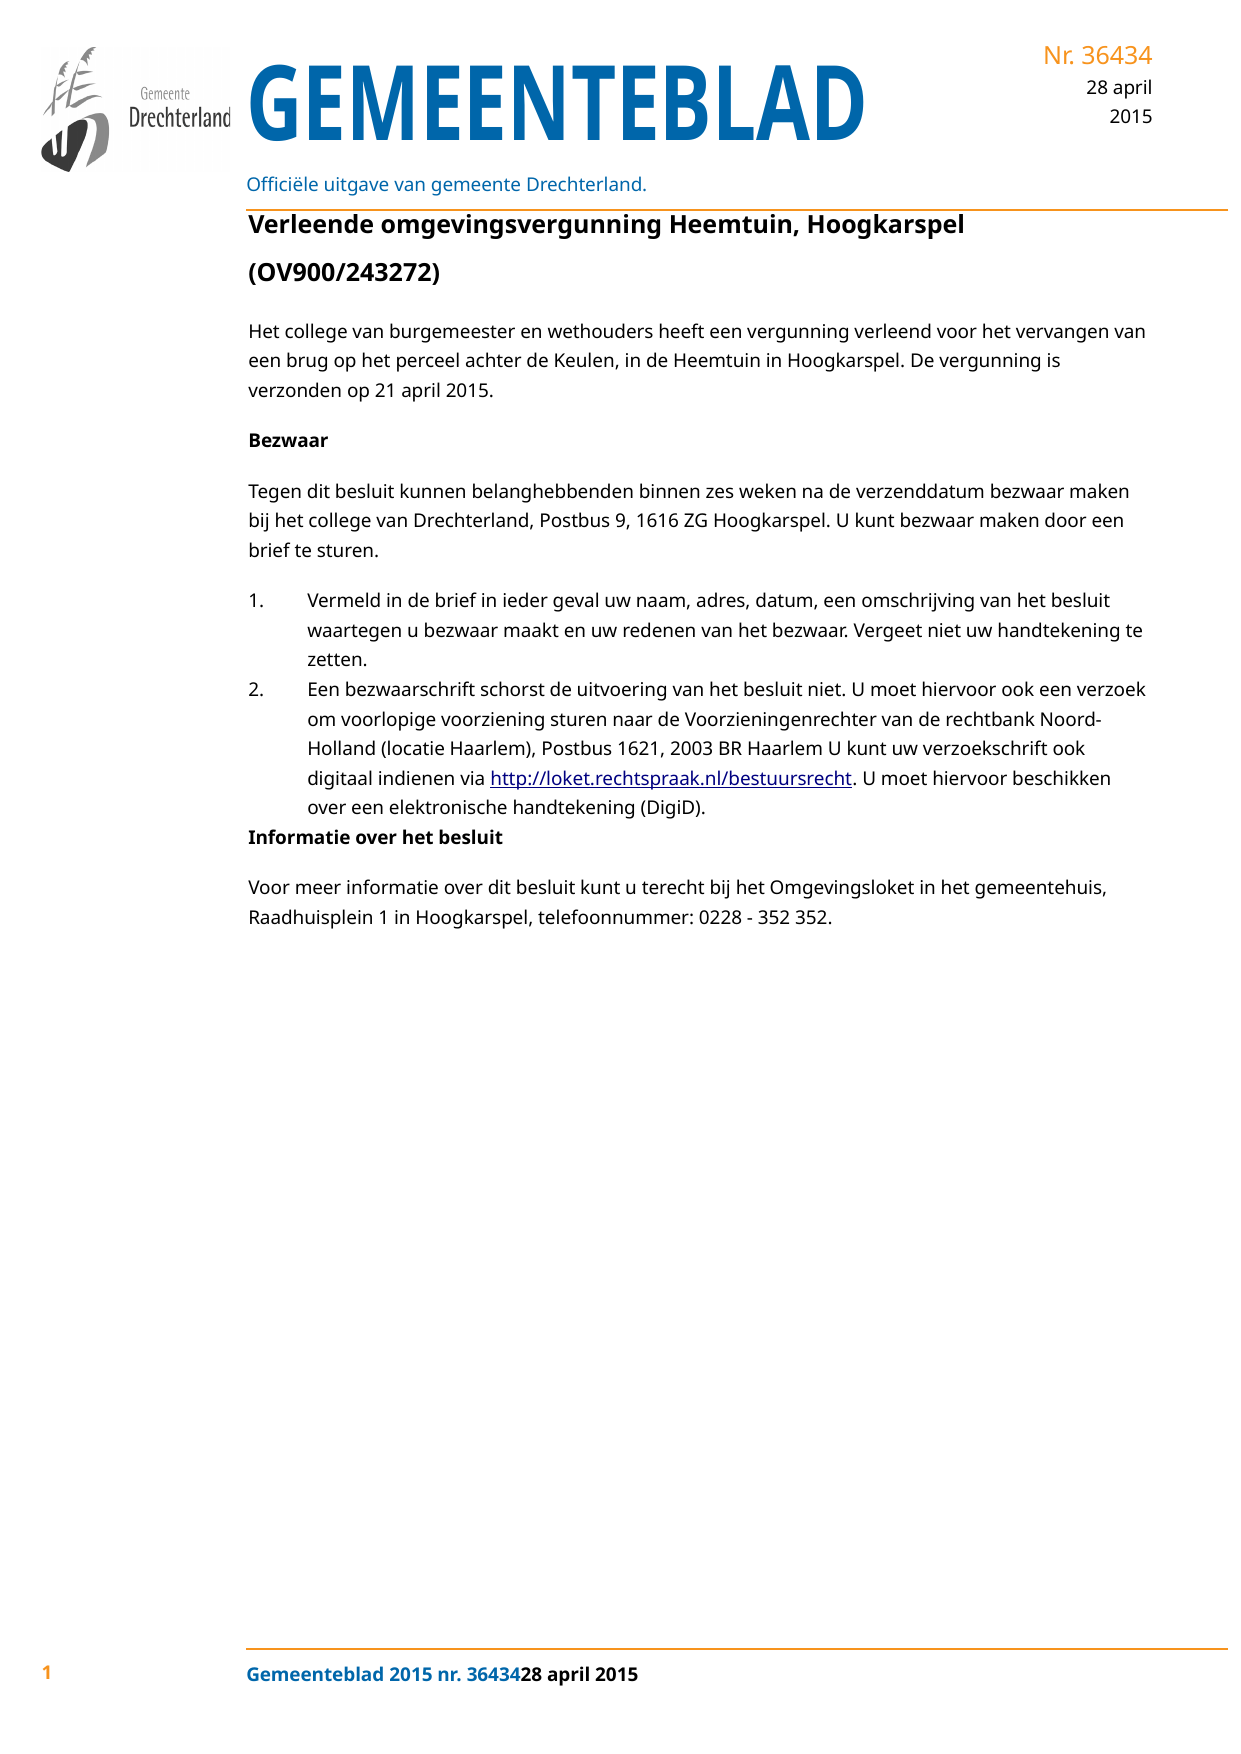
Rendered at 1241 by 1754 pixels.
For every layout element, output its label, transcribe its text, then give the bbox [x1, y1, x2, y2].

text Het college van burgemeester en wethouders heeft een vergunning verleend voor het vervangen van een brug op het perceel achter de Keulen, in de Heemtuin in Hoogkarspel. De vergunning is verzonden op 21 april 2015. [248, 318, 1152, 403]
text Verleende omgevingsvergunning Heemtuin, Hoogkarspel (OV900/243272) [248, 211, 1152, 288]
text Tegen dit besluit kunnen belanghebbenden binnen zes weken na de verzenddatum bezwaar maken bij het college van Drechterland, Postbus 9, 1616 ZG Hoogkarspel. U kunt bezwaar maken door een brief te sturen. [248, 478, 1152, 563]
picture [41, 47, 231, 172]
text Bezwaar [248, 427, 1152, 453]
list Een bezwaarschrift schorst de uitvoering van het besluit niet. U moet hiervoor ook een verzoek om voorlopige voorziening sturen naar de Voorzieningenrechter van de rechtbank Noord-Holland (locatie Haarlem), Postbus 1621, 2003 BR Haarlem U kunt uw verzoekschrift ook digitaal indienen via http://loket.rechtspraak.nl/bestuursrecht. U moet hiervoor beschikken over een elektronische handtekening (DigiD). [248, 676, 1152, 820]
text Voor meer informatie over dit besluit kunt u terecht bij het Omgevingsloket in het gemeentehuis, Raadhuisplein 1 in Hoogkarspel, telefoonnummer: 0228 - 352 352. [248, 874, 1152, 930]
text Informatie over het besluit [248, 824, 1152, 850]
list Vermeld in de brief in ieder geval uw naam, adres, datum, een omschrijving van het besluit waartegen u bezwaar maakt en uw redenen van het bezwaar. Vergeet niet uw handtekening te zetten. [248, 587, 1152, 672]
